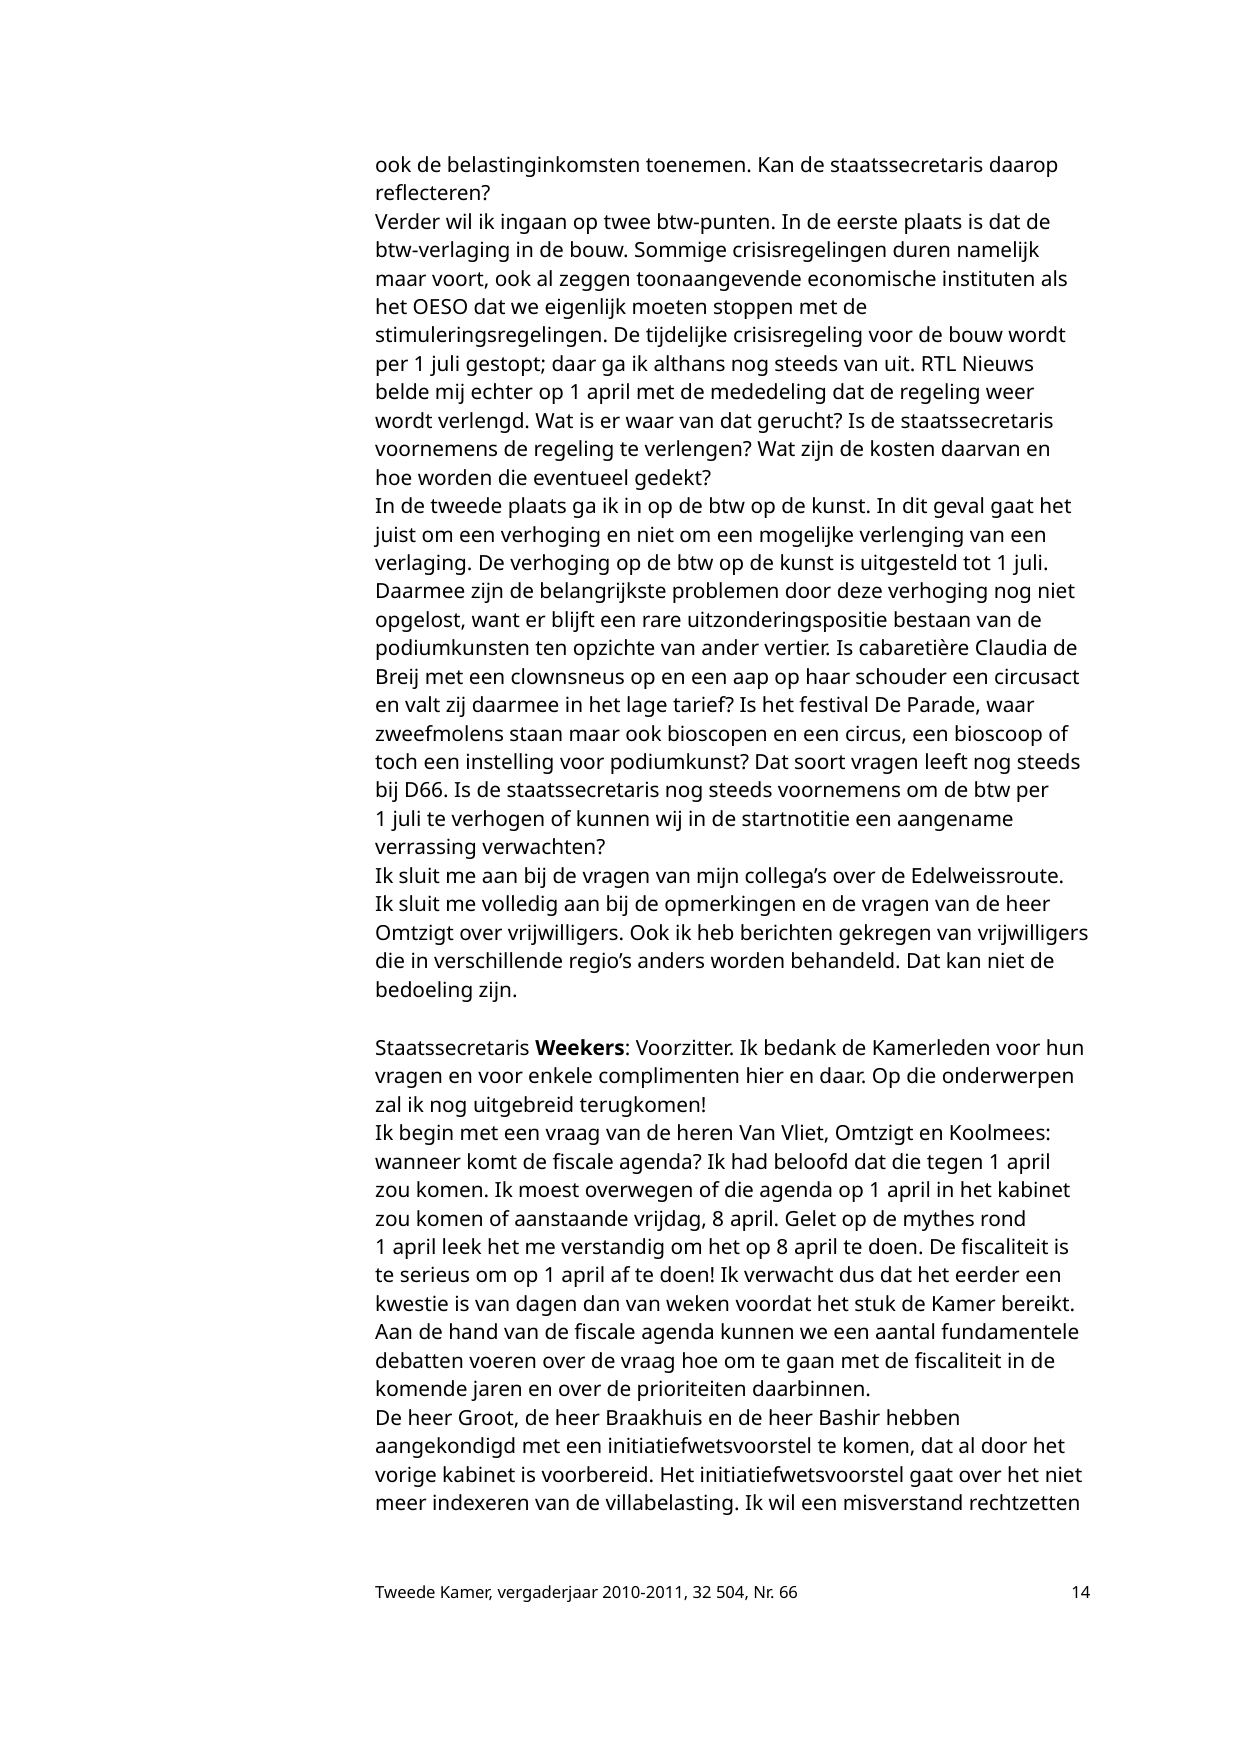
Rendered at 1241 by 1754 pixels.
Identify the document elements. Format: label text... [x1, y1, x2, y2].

text Ik sluit me volledig aan bij de opmerkingen en de vragen van de heer Omtzigt over vrijwilligers. Ook ik heb berichten gekregen van vrijwilligers die in verschillende regio’s anders worden behandeld. Dat kan niet de bedoeling zijn. [375, 889, 1090, 1003]
text Ik sluit me aan bij de vragen van mijn collega’s over de Edelweissroute. [375, 861, 1090, 889]
text Staatssecretaris Weekers: Voorzitter. Ik bedank de Kamerleden voor hun vragen en voor enkele complimenten hier en daar. Op die onderwerpen zal ik nog uitgebreid terugkomen! [375, 1033, 1090, 1118]
text ook de belastinginkomsten toenemen. Kan de staatssecretaris daarop reflecteren? [375, 150, 1090, 207]
text Ik begin met een vraag van de heren Van Vliet, Omtzigt en Koolmees: wanneer komt de fiscale agenda? Ik had beloofd dat die tegen 1 april zou komen. Ik moest overwegen of die agenda op 1 april in het kabinet zou komen of aanstaande vrijdag, 8 april. Gelet op de mythes rond 1 april leek het me verstandig om het op 8 april te doen. De fiscaliteit is te serieus om op 1 april af te doen! Ik verwacht dus dat het eerder een kwestie is van dagen dan van weken voordat het stuk de Kamer bereikt. Aan de hand van de fiscale agenda kunnen we een aantal fundamentele debatten voeren over de vraag hoe om te gaan met de fiscaliteit in de komende jaren en over de prioriteiten daarbinnen. [375, 1118, 1090, 1403]
text Verder wil ik ingaan op twee btw-punten. In de eerste plaats is dat de btw-verlaging in de bouw. Sommige crisisregelingen duren namelijk maar voort, ook al zeggen toonaangevende economische instituten als het OESO dat we eigenlijk moeten stoppen met de stimuleringsregelingen. De tijdelijke crisisregeling voor de bouw wordt per 1 juli gestopt; daar ga ik althans nog steeds van uit. RTL Nieuws belde mij echter op 1 april met de mededeling dat de regeling weer wordt verlengd. Wat is er waar van dat gerucht? Is de staatssecretaris voornemens de regeling te verlengen? Wat zijn de kosten daarvan en hoe worden die eventueel gedekt? [375, 207, 1090, 491]
text In de tweede plaats ga ik in op de btw op de kunst. In dit geval gaat het juist om een verhoging en niet om een mogelijke verlenging van een verlaging. De verhoging op de btw op de kunst is uitgesteld tot 1 juli. Daarmee zijn de belangrijkste problemen door deze verhoging nog niet opgelost, want er blijft een rare uitzonderingspositie bestaan van de podiumkunsten ten opzichte van ander vertier. Is cabaretière Claudia de Breij met een clownsneus op en een aap op haar schouder een circusact en valt zij daarmee in het lage tarief? Is het festival De Parade, waar zweefmolens staan maar ook bioscopen en een circus, een bioscoop of toch een instelling voor podiumkunst? Dat soort vragen leeft nog steeds bij D66. Is de staatssecretaris nog steeds voornemens om de btw per 1 juli te verhogen of kunnen wij in de startnotitie een aangename verrassing verwachten? [375, 491, 1090, 861]
text De heer Groot, de heer Braakhuis en de heer Bashir hebben aangekondigd met een initiatiefwetsvoorstel te komen, dat al door het vorige kabinet is voorbereid. Het initiatiefwetsvoorstel gaat over het niet meer indexeren van de villabelasting. Ik wil een misverstand rechtzetten [375, 1403, 1090, 1517]
